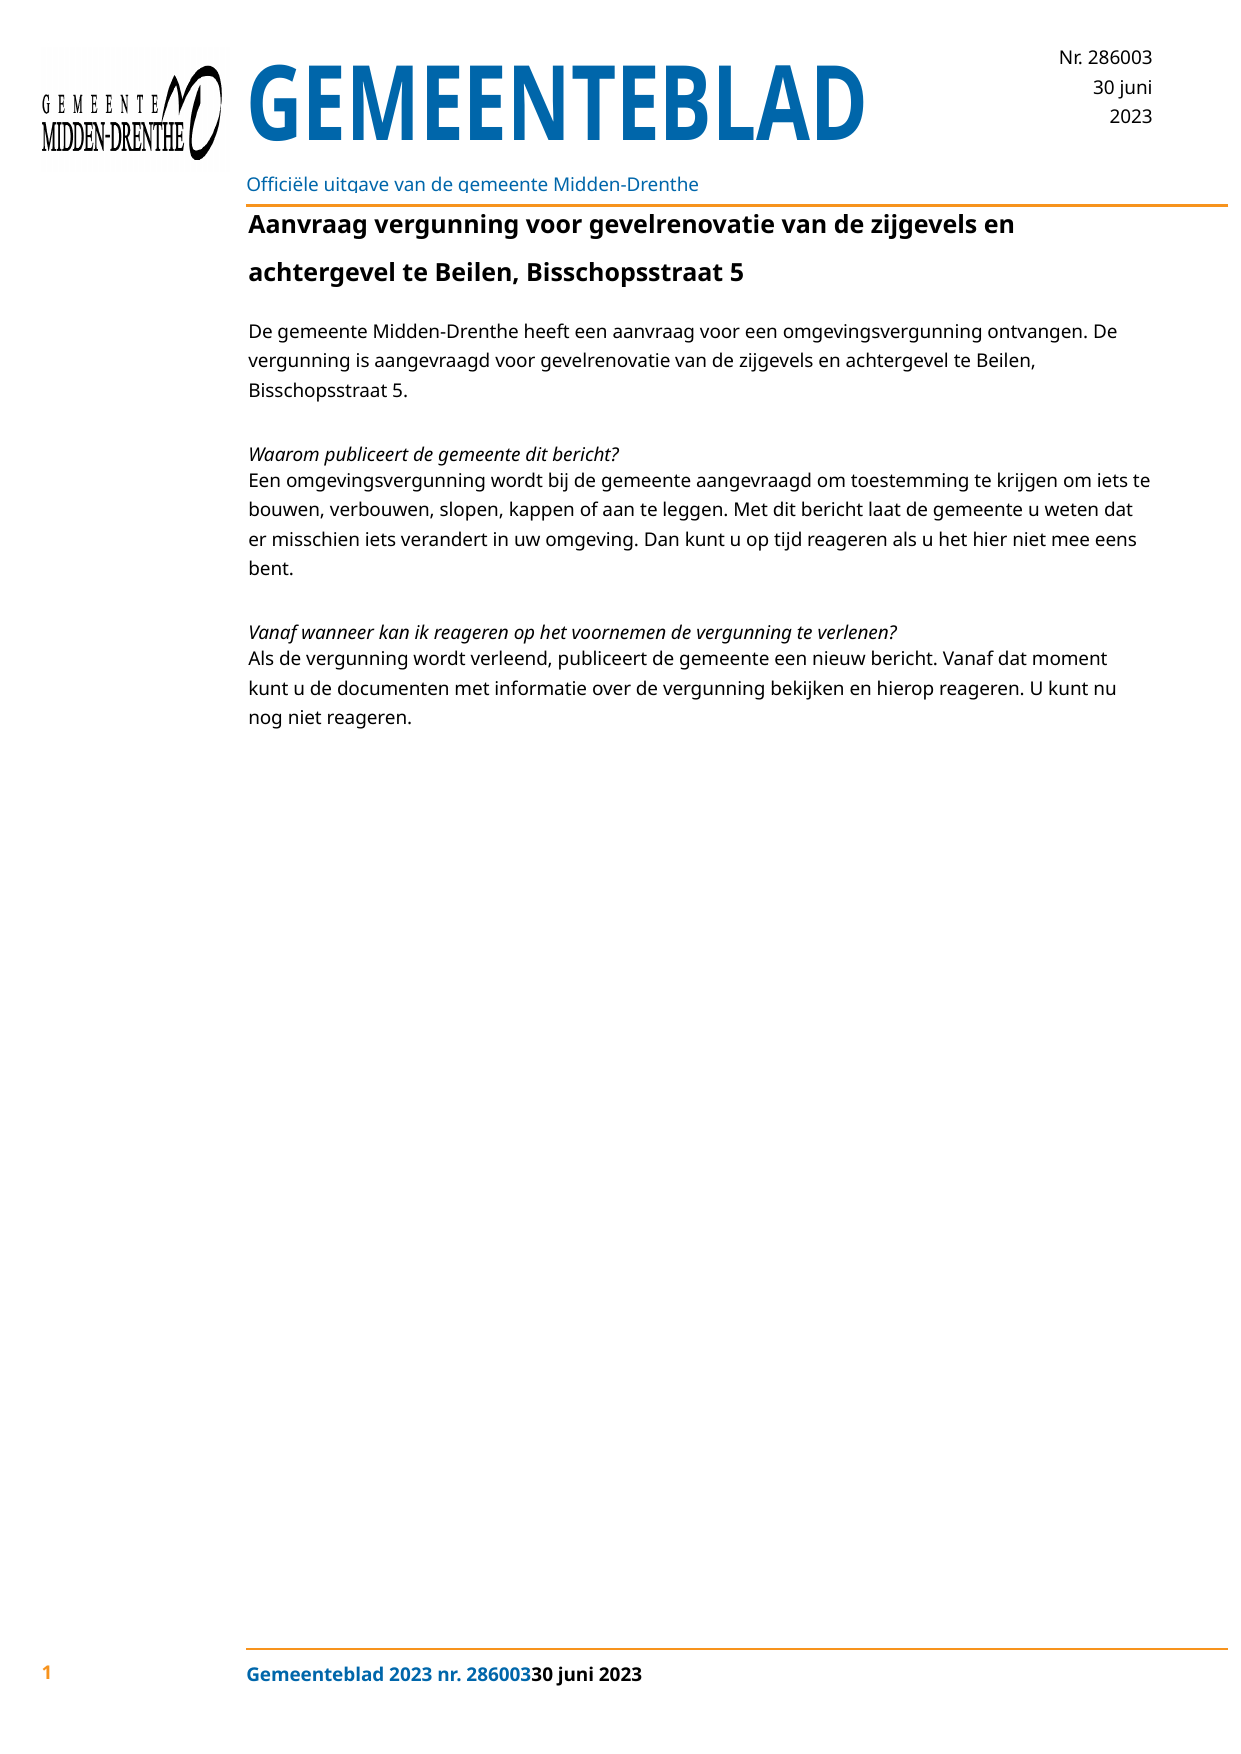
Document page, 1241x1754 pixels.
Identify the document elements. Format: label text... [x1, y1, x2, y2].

text Aanvraag vergunning voor gevelrenovatie van de zijgevels en achtergevel te Beilen, Bisschopsstraat 5 [248, 207, 1152, 288]
text Als de vergunning wordt verleend, publiceert de gemeente een nieuw bericht. Vanaf dat moment kunt u de documenten met informatie over de vergunning bekijken en hierop reageren. U kunt nu nog niet reageren. [248, 645, 1152, 730]
text Een omgevingsvergunning wordt bij de gemeente aangevraagd om toestemming te krijgen om iets te bouwen, verbouwen, slopen, kappen of aan te leggen. Met dit bericht laat de gemeente u weten dat er misschien iets verandert in uw omgeving. Dan kunt u op tijd reageren als u het hier niet mee eens bent. [248, 467, 1152, 581]
text De gemeente Midden-Drenthe heeft een aanvraag voor een omgevingsvergunning ontvangen. De vergunning is aangevraagd voor gevelrenovatie van de zijgevels en achtergevel te Beilen, Bisschopsstraat 5. [248, 318, 1152, 403]
text Vanaf wanneer kan ik reageren op het voornemen de vergunning te verlenen? [248, 619, 1152, 645]
text Waarom publiceert de gemeente dit bericht? [248, 441, 1152, 467]
picture [41, 47, 231, 172]
